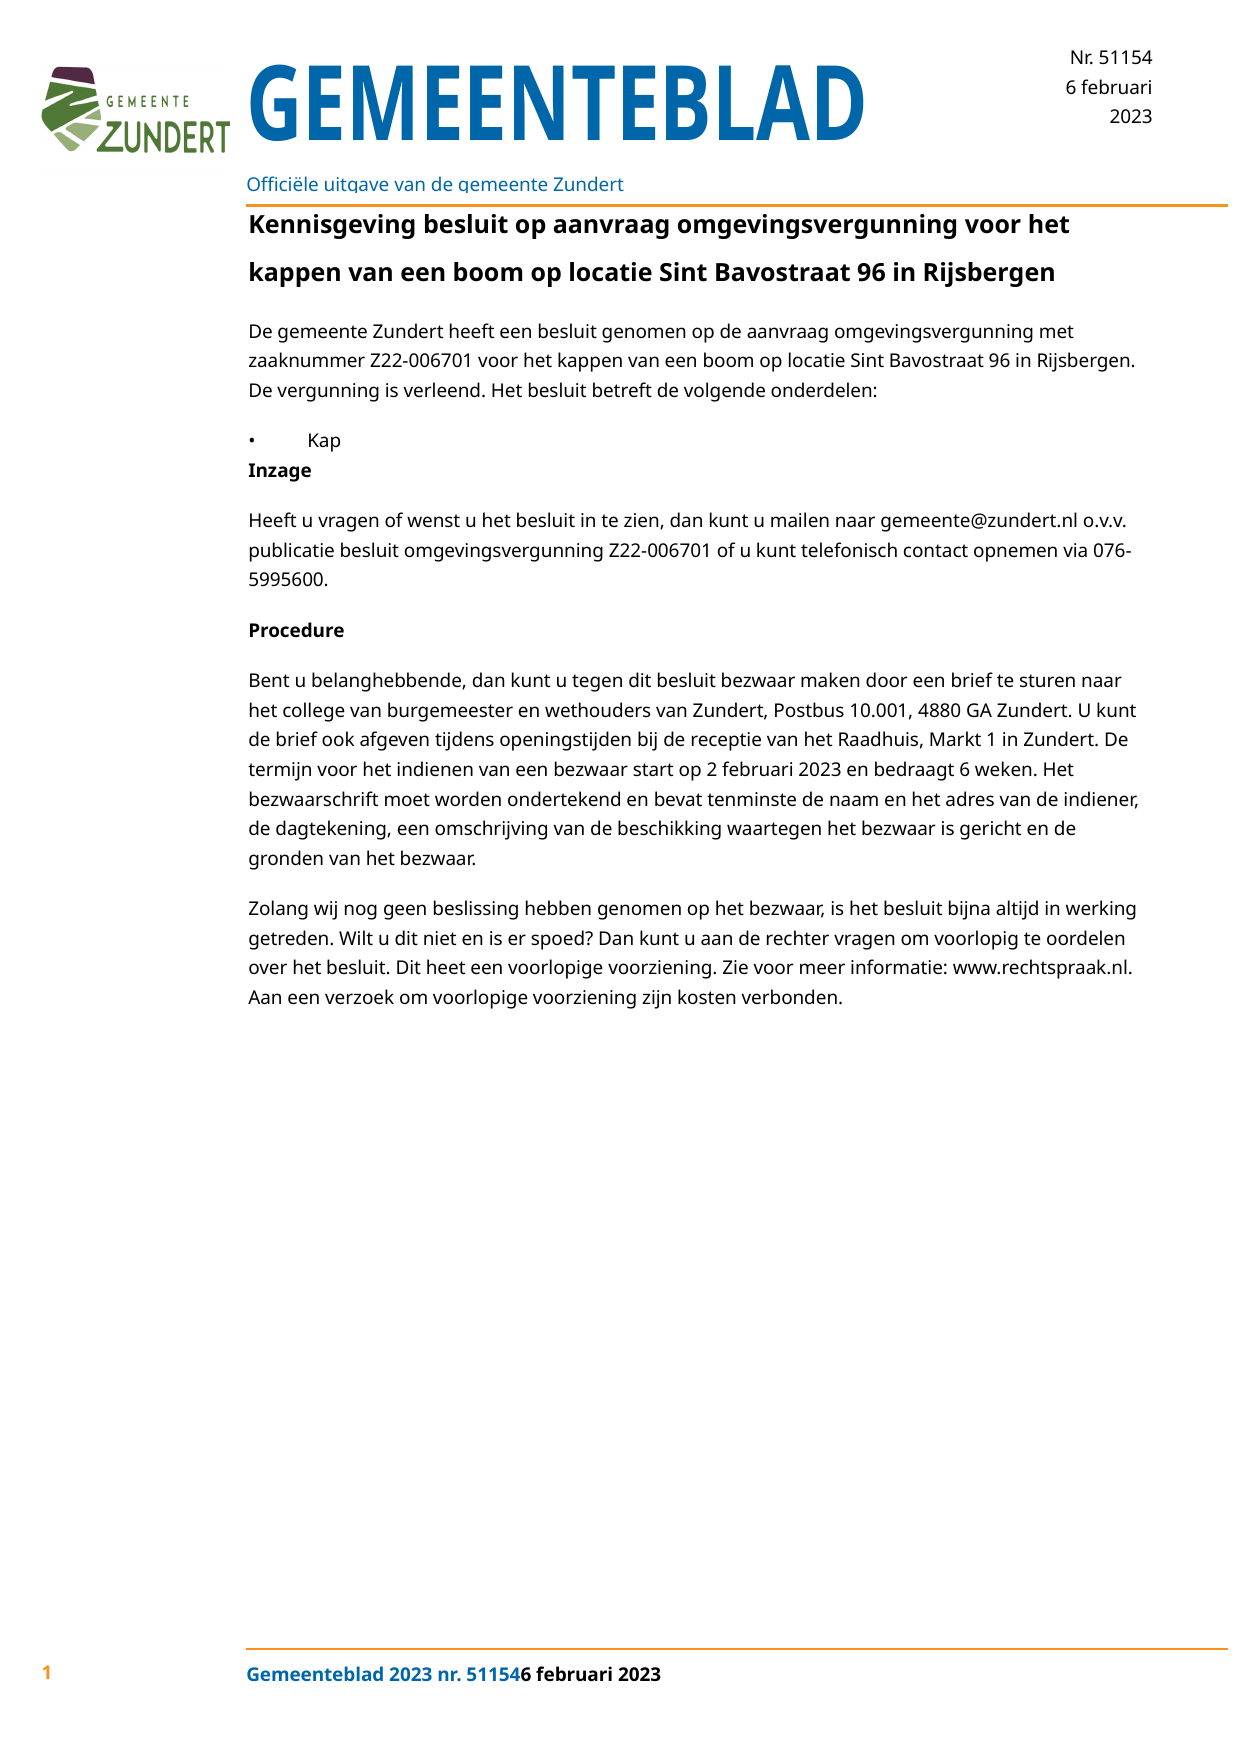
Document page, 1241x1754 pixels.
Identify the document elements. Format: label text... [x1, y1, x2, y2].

text Inzage [248, 457, 1152, 483]
text Bent u belanghebbende, dan kunt u tegen dit besluit bezwaar maken door een brief te sturen naar het college van burgemeester en wethouders van Zundert, Postbus 10.001, 4880 GA Zundert. U kunt de brief ook afgeven tijdens openingstijden bij de receptie van het Raadhuis, Markt 1 in Zundert. De termijn voor het indienen van een bezwaar start op 2 februari 2023 en bedraagt 6 weken. Het bezwaarschrift moet worden ondertekend en bevat tenminste de naam en het adres van de indiener, de dagtekening, een omschrijving van de beschikking waartegen het bezwaar is gericht en de gronden van het bezwaar. [248, 667, 1152, 871]
text Zolang wij nog geen beslissing hebben genomen op het bezwaar, is het besluit bijna altijd in werking getreden. Wilt u dit niet en is er spoed? Dan kunt u aan de rechter vragen om voorlopig te oordelen over het besluit. Dit heet een voorlopige voorziening. Zie voor meer informatie: www.rechtspraak.nl. Aan een verzoek om voorlopige voorziening zijn kosten verbonden. [248, 895, 1152, 1010]
text Procedure [248, 617, 1152, 643]
picture [41, 47, 231, 172]
list Kap [248, 427, 1152, 453]
text Kennisgeving besluit op aanvraag omgevingsvergunning voor het kappen van een boom op locatie Sint Bavostraat 96 in Rijsbergen [248, 207, 1152, 288]
text De gemeente Zundert heeft een besluit genomen op de aanvraag omgevingsvergunning met zaaknummer Z22-006701 voor het kappen van een boom op locatie Sint Bavostraat 96 in Rijsbergen. De vergunning is verleend. Het besluit betreft de volgende onderdelen: [248, 318, 1152, 403]
text Heeft u vragen of wenst u het besluit in te zien, dan kunt u mailen naar gemeente@zundert.nl o.v.v. publicatie besluit omgevingsvergunning Z22-006701 of u kunt telefonisch contact opnemen via 076-5995600. [248, 507, 1152, 592]
